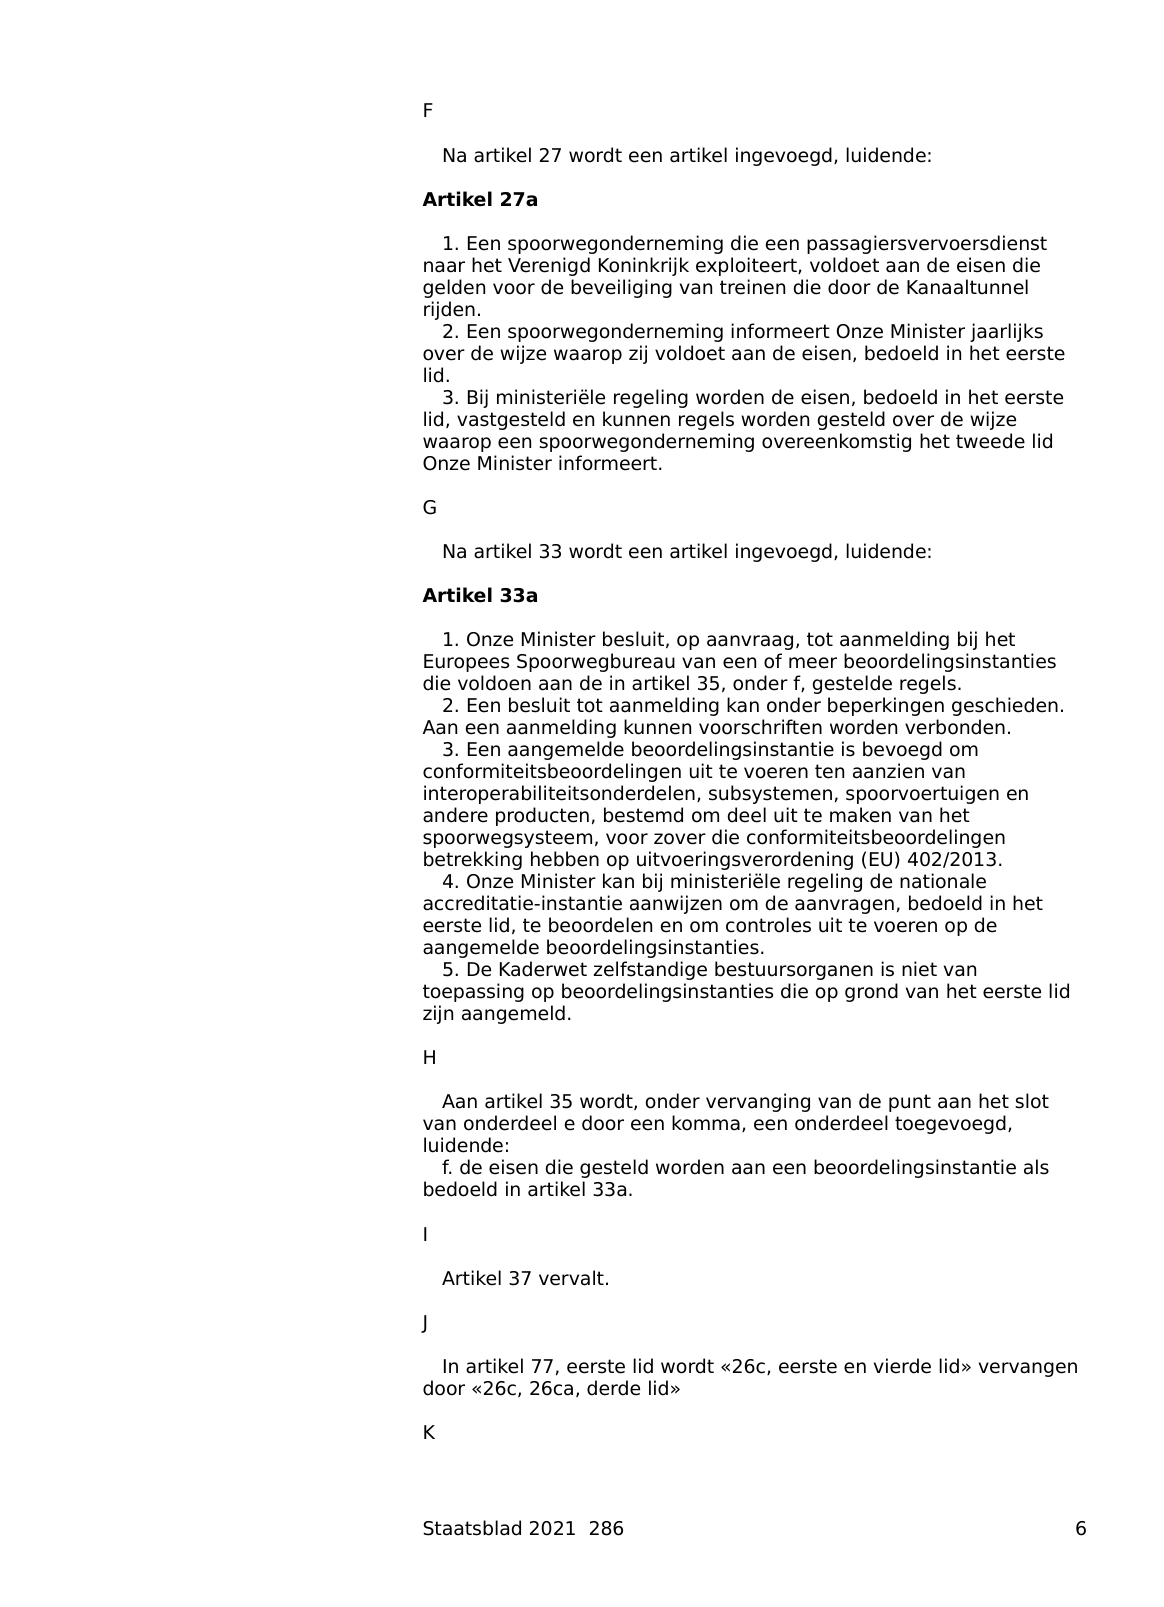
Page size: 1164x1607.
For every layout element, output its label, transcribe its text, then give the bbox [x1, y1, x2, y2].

text Aan artikel 35 wordt, onder vervanging van de punt aan het slot van onderdeel e door een komma, een onderdeel toegevoegd, luidende: [422, 1091, 1087, 1157]
subtitle Artikel 33a [422, 585, 1087, 607]
text In artikel 77, eerste lid wordt «26c, eerste en vierde lid» vervangen door «26c, 26ca, derde lid» [422, 1356, 1087, 1400]
text H [422, 1047, 1087, 1069]
text Na artikel 33 wordt een artikel ingevoegd, luidende: [422, 541, 1087, 563]
text 2. Een besluit tot aanmelding kan onder beperkingen geschieden. Aan een aanmelding kunnen voorschriften worden verbonden. [422, 695, 1087, 739]
text 1. Een spoorwegonderneming die een passagiersvervoersdienst naar het Verenigd Koninkrijk exploiteert, voldoet aan de eisen die gelden voor de beveiliging van treinen die door de Kanaaltunnel rijden. [422, 233, 1087, 321]
text 5. De Kaderwet zelfstandige bestuursorganen is niet van toepassing op beoordelingsinstanties die op grond van het eerste lid zijn aangemeld. [422, 959, 1087, 1025]
text Na artikel 27 wordt een artikel ingevoegd, luidende: [422, 144, 1087, 167]
text 2. Een spoorwegonderneming informeert Onze Minister jaarlijks over de wijze waarop zij voldoet aan de eisen, bedoeld in het eerste lid. [422, 321, 1087, 387]
text f. de eisen die gesteld worden aan een beoordelingsinstantie als bedoeld in artikel 33a. [422, 1157, 1087, 1201]
text 1. Onze Minister besluit, op aanvraag, tot aanmelding bij het Europees Spoorwegbureau van een of meer beoordelingsinstanties die voldoen aan de in artikel 35, onder f, gestelde regels. [422, 629, 1087, 695]
text 4. Onze Minister kan bij ministeriële regeling de nationale accreditatie-instantie aanwijzen om de aanvragen, bedoeld in het eerste lid, te beoordelen en om controles uit te voeren op de aangemelde beoordelingsinstanties. [422, 871, 1087, 959]
text J [422, 1312, 1087, 1334]
text Artikel 37 vervalt. [422, 1268, 1087, 1289]
text K [422, 1422, 1087, 1444]
text G [422, 497, 1087, 519]
text I [422, 1223, 1087, 1245]
text F [422, 100, 1087, 122]
subtitle Artikel 27a [422, 189, 1087, 211]
text 3. Een aangemelde beoordelingsinstantie is bevoegd om conformiteitsbeoordelingen uit te voeren ten aanzien van interoperabiliteitsonderdelen, subsystemen, spoorvoertuigen en andere producten, bestemd om deel uit te maken van het spoorwegsysteem, voor zover die conformiteitsbeoordelingen betrekking hebben op uitvoeringsverordening (EU) 402/2013. [422, 739, 1087, 871]
text 3. Bij ministeriële regeling worden de eisen, bedoeld in het eerste lid, vastgesteld en kunnen regels worden gesteld over de wijze waarop een spoorwegonderneming overeenkomstig het tweede lid Onze Minister informeert. [422, 387, 1087, 475]
